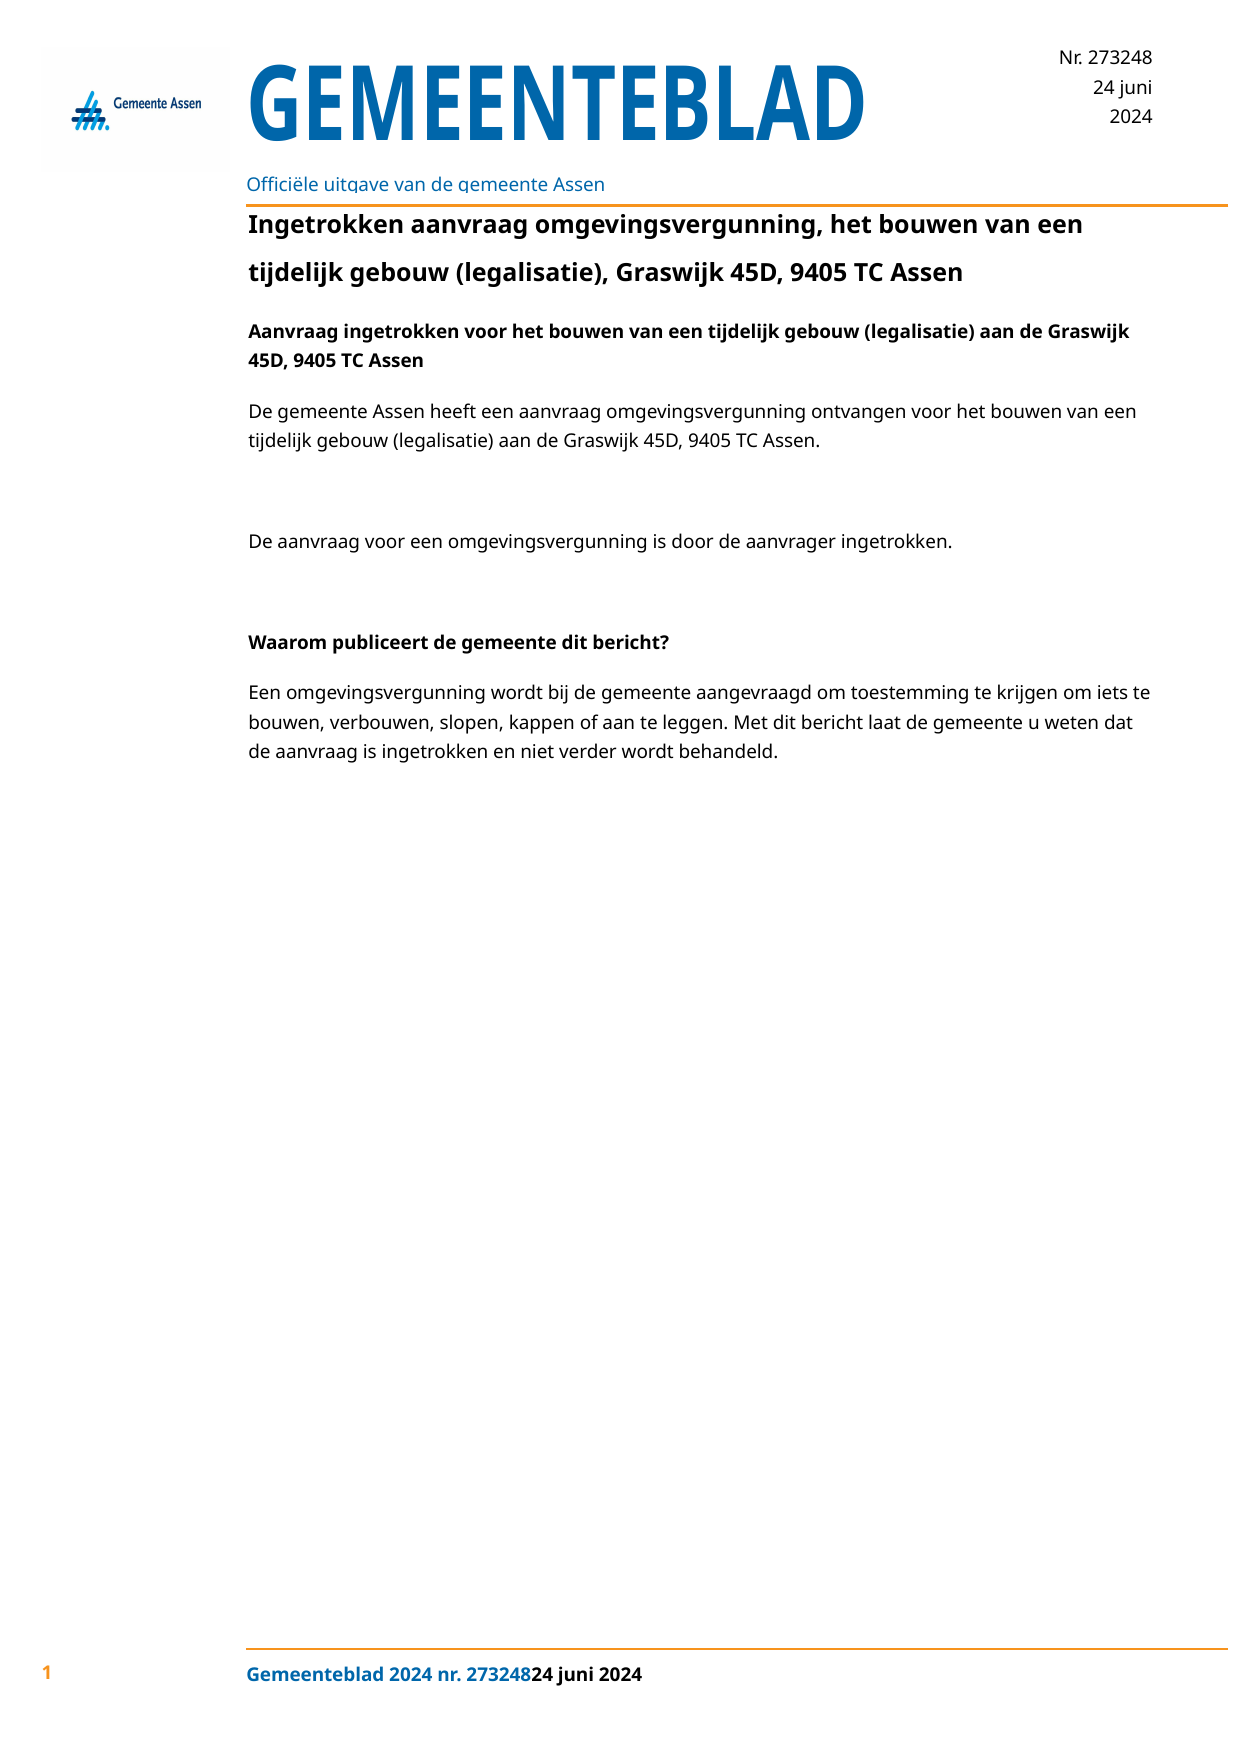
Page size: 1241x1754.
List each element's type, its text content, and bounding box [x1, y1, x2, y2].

text Aanvraag ingetrokken voor het bouwen van een tijdelijk gebouw (legalisatie) aan de Graswijk 45D, 9405 TC Assen [248, 318, 1152, 373]
text De gemeente Assen heeft een aanvraag omgevingsvergunning ontvangen voor het bouwen van een tijdelijk gebouw (legalisatie) aan de Graswijk 45D, 9405 TC Assen. [248, 398, 1152, 453]
picture [41, 47, 231, 172]
text Waarom publiceert de gemeente dit bericht? [248, 629, 1152, 655]
text De aanvraag voor een omgevingsvergunning is door de aanvrager ingetrokken. [248, 528, 1152, 554]
text Ingetrokken aanvraag omgevingsvergunning, het bouwen van een tijdelijk gebouw (legalisatie), Graswijk 45D, 9405 TC Assen [248, 207, 1152, 288]
text Een omgevingsvergunning wordt bij de gemeente aangevraagd om toestemming te krijgen om iets te bouwen, verbouwen, slopen, kappen of aan te leggen. Met dit bericht laat de gemeente u weten dat de aanvraag is ingetrokken en niet verder wordt behandeld. [248, 679, 1152, 764]
